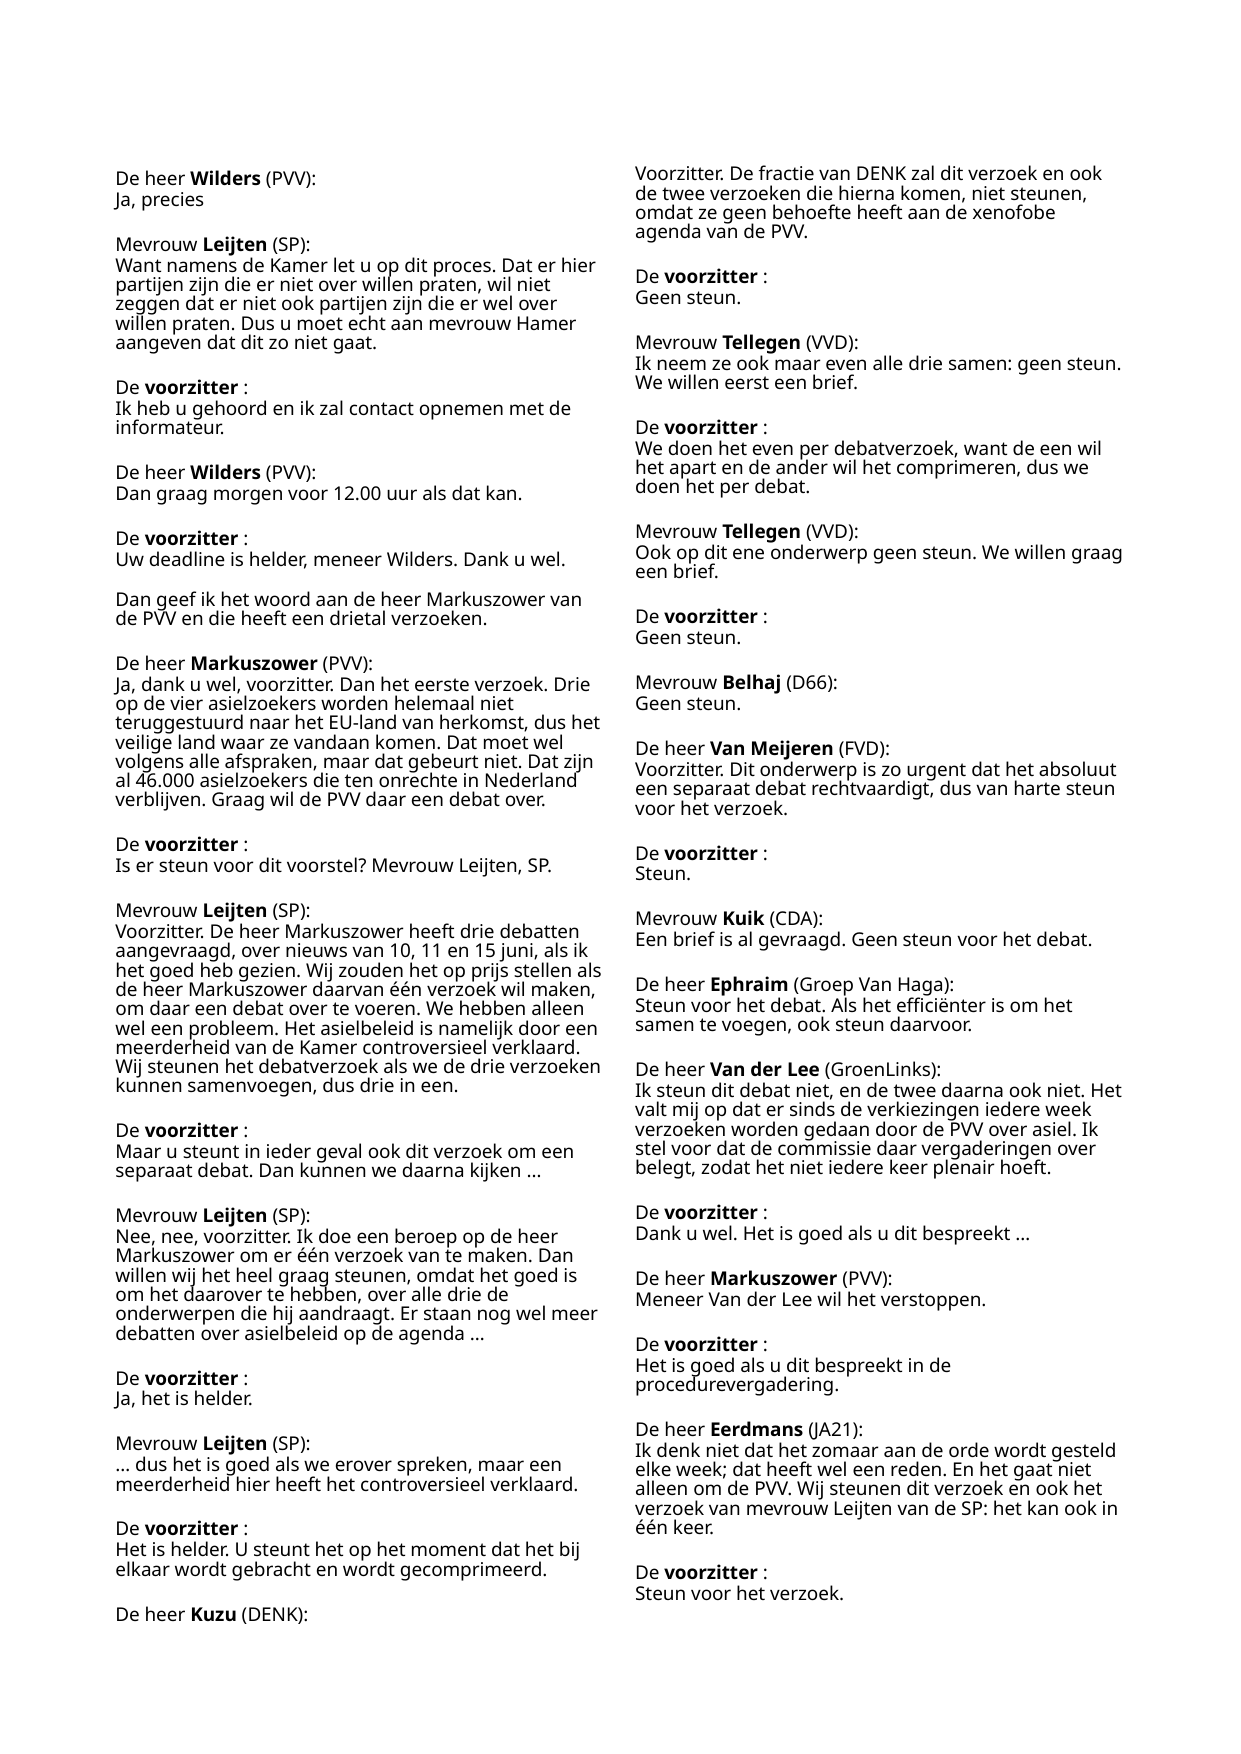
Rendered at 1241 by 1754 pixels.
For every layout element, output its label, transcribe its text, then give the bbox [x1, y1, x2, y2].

text De voorzitter : [635, 1331, 1125, 1357]
text Dan graag morgen voor 12.00 uur als dat kan. [115, 485, 605, 504]
text Voorzitter. Dit onderwerp is zo urgent dat het absoluut een separaat debat rechtvaardigt, dus van harte steun voor het verzoek. [635, 761, 1125, 819]
text Steun voor het debat. Als het efficiënter is om het samen te voegen, ook steun daarvoor. [635, 997, 1125, 1036]
text Mevrouw Leijten (SP): [115, 1202, 605, 1228]
text De heer Wilders (PVV): [115, 165, 605, 191]
text Meneer Van der Lee wil het verstoppen. [635, 1291, 1125, 1310]
text De voorzitter : [115, 832, 605, 857]
text De voorzitter : [635, 414, 1125, 440]
text De voorzitter : [115, 1516, 605, 1541]
text De heer Markuszower (PVV): [635, 1265, 1125, 1291]
text Maar u steunt in ieder geval ook dit verzoek om een separaat debat. Dan kunnen we daarna kijken … [115, 1143, 605, 1182]
text Dank u wel. Het is goed als u dit bespreekt … [635, 1225, 1125, 1244]
text Het is goed als u dit bespreekt in de procedurevergadering. [635, 1357, 1125, 1395]
text Mevrouw Leijten (SP): [115, 897, 605, 923]
text Steun voor het verzoek. [635, 1585, 1125, 1604]
text Mevrouw Leijten (SP): [115, 231, 605, 257]
text Steun. [635, 865, 1125, 885]
text Een brief is al gevraagd. Geen steun voor het debat. [635, 931, 1125, 951]
text Ook op dit ene onderwerp geen steun. We willen graag een brief. [635, 544, 1125, 583]
text De voorzitter : [635, 1199, 1125, 1225]
text Voorzitter. De heer Markuszower heeft drie debatten aangevraagd, over nieuws van 10, 11 en 15 juni, als ik het goed heb gezien. Wij zouden het op prijs stellen als de heer Markuszower daarvan één verzoek wil maken, om daar een debat over te voeren. We hebben alleen wel een probleem. Het asielbeleid is namelijk door een meerderheid van de Kamer controversieel verklaard. Wij steunen het debatverzoek als we de drie verzoeken kunnen samenvoegen, dus drie in een. [115, 923, 605, 1097]
text De heer Van der Lee (GroenLinks): [635, 1056, 1125, 1082]
text Want namens de Kamer let u op dit proces. Dat er hier partijen zijn die er niet over willen praten, wil niet zeggen dat er niet ook partijen zijn die er wel over willen praten. Dus u moet echt aan mevrouw Hamer aangeven dat dit zo niet gaat. [115, 257, 605, 353]
text Uw deadline is helder, meneer Wilders. Dank u wel. [115, 551, 605, 570]
text Geen steun. [635, 289, 1125, 308]
text De voorzitter : [635, 1559, 1125, 1585]
text De voorzitter : [635, 604, 1125, 629]
text De voorzitter : [115, 525, 605, 551]
text Mevrouw Leijten (SP): [115, 1431, 605, 1456]
text De heer Wilders (PVV): [115, 459, 605, 485]
text De voorzitter : [115, 1117, 605, 1143]
text De voorzitter : [635, 840, 1125, 865]
text … dus het is goed als we erover spreken, maar een meerderheid hier heeft het controversieel verklaard. [115, 1456, 605, 1495]
text Mevrouw Tellegen (VVD): [635, 518, 1125, 544]
text De voorzitter : [115, 374, 605, 400]
text Ja, het is helder. [115, 1390, 605, 1410]
text De heer Van Meijeren (FVD): [635, 735, 1125, 761]
text Ik neem ze ook maar even alle drie samen: geen steun. We willen eerst een brief. [635, 355, 1125, 393]
text Ik steun dit debat niet, en de twee daarna ook niet. Het valt mij op dat er sinds de verkiezingen iedere week verzoeken worden gedaan door de PVV over asiel. Ik stel voor dat de commissie daar vergaderingen over belegt, zodat het niet iedere keer plenair hoeft. [635, 1082, 1125, 1178]
text Het is helder. U steunt het op het moment dat het bij elkaar wordt gebracht en wordt gecomprimeerd. [115, 1541, 605, 1580]
text Geen steun. [635, 629, 1125, 649]
text Dan geef ik het woord aan de heer Markuszower van de PVV en die heeft een drietal verzoeken. [115, 591, 605, 629]
text De voorzitter : [635, 263, 1125, 289]
text De heer Eerdmans (JA21): [635, 1416, 1125, 1442]
text We doen het even per debatverzoek, want de een wil het apart en de ander wil het comprimeren, dus we doen het per debat. [635, 440, 1125, 498]
text Mevrouw Belhaj (D66): [635, 669, 1125, 695]
text Geen steun. [635, 695, 1125, 714]
text Nee, nee, voorzitter. Ik doe een beroep op de heer Markuszower om er één verzoek van te maken. Dan willen wij het heel graag steunen, omdat het goed is om het daarover te hebben, over alle drie de onderwerpen die hij aandraagt. Er staan nog wel meer debatten over asielbeleid op de agenda … [115, 1228, 605, 1344]
text Mevrouw Tellegen (VVD): [635, 329, 1125, 355]
text De heer Ephraim (Groep Van Haga): [635, 971, 1125, 997]
text Voorzitter. De fractie van DENK zal dit verzoek en ook de twee verzoeken die hierna komen, niet steunen, omdat ze geen behoefte heeft aan de xenofobe agenda van de PVV. [635, 165, 1125, 242]
text De heer Markuszower (PVV): [115, 650, 605, 676]
text Mevrouw Kuik (CDA): [635, 906, 1125, 931]
text Ja, precies [115, 191, 605, 210]
text Ik denk niet dat het zomaar aan de orde wordt gesteld elke week; dat heeft wel een reden. En het gaat niet alleen om de PVV. Wij steunen dit verzoek en ook het verzoek van mevrouw Leijten van de SP: het kan ook in één keer. [635, 1442, 1125, 1538]
text De heer Kuzu (DENK): [115, 1601, 605, 1626]
text De voorzitter : [115, 1365, 605, 1390]
text Ja, dank u wel, voorzitter. Dan het eerste verzoek. Drie op de vier asielzoekers worden helemaal niet teruggestuurd naar het EU-land van herkomst, dus het veilige land waar ze vandaan komen. Dat moet wel volgens alle afspraken, maar dat gebeurt niet. Dat zijn al 46.000 asielzoekers die ten onrechte in Nederland verblijven. Graag wil de PVV daar een debat over. [115, 676, 605, 811]
text Is er steun voor dit voorstel? Mevrouw Leijten, SP. [115, 857, 605, 877]
text Ik heb u gehoord en ik zal contact opnemen met de informateur. [115, 400, 605, 438]
